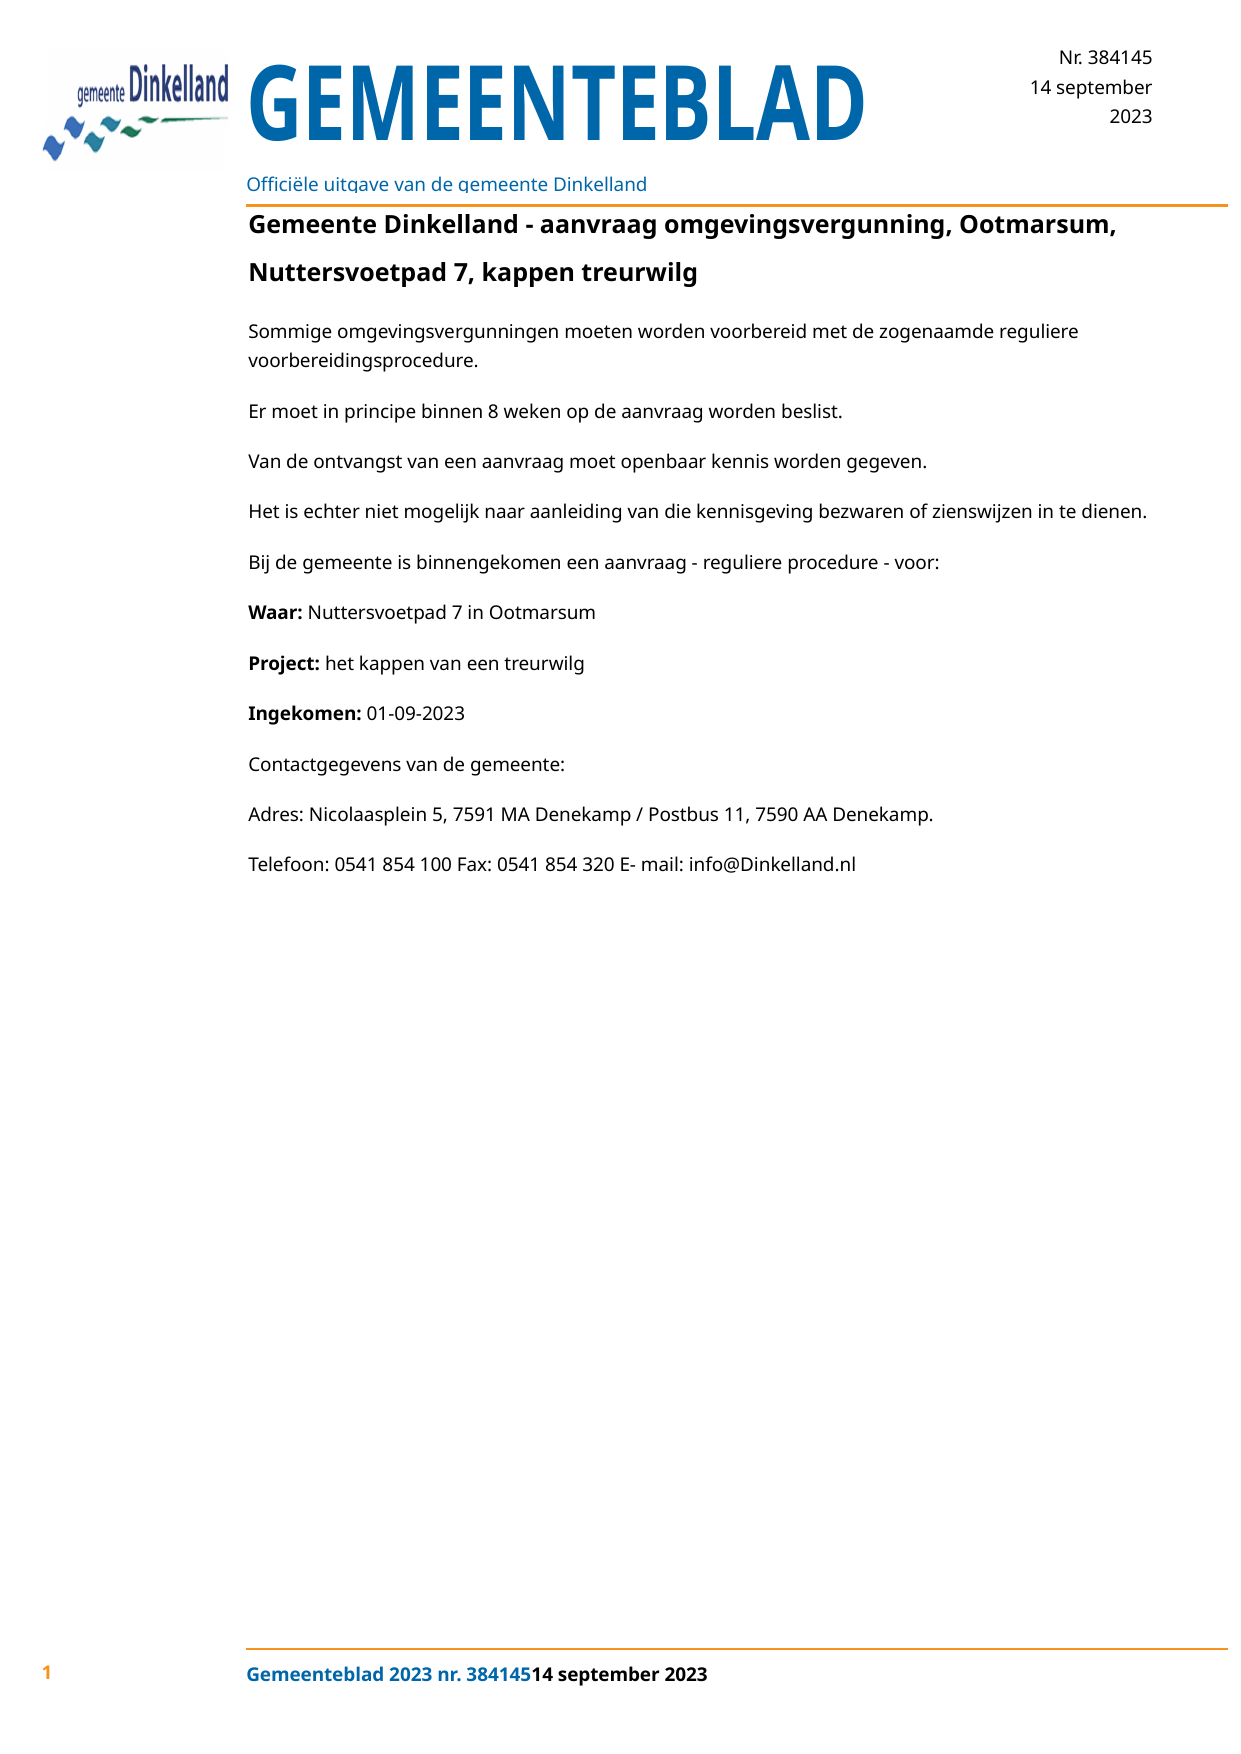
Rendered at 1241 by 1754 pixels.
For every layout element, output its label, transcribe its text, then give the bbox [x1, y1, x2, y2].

text Sommige omgevingsvergunningen moeten worden voorbereid met de zogenaamde reguliere voorbereidingsprocedure. [248, 318, 1152, 373]
text Er moet in principe binnen 8 weken op de aanvraag worden beslist. [248, 398, 1152, 424]
text Project: het kappen van een treurwilg [248, 650, 1152, 676]
text Het is echter niet mogelijk naar aanleiding van die kennisgeving bezwaren of zienswijzen in te dienen. [248, 499, 1152, 524]
picture [41, 47, 231, 172]
text Gemeente Dinkelland - aanvraag omgevingsvergunning, Ootmarsum, Nuttersvoetpad 7, kappen treurwilg [248, 207, 1152, 288]
text Waar: Nuttersvoetpad 7 in Ootmarsum [248, 599, 1152, 625]
text Telefoon: 0541 854 100 Fax: 0541 854 320 E- mail: info@Dinkelland.nl [248, 852, 1152, 877]
text Ingekomen: 01-09-2023 [248, 700, 1152, 726]
text Contactgegevens van de gemeente: [248, 751, 1152, 777]
text Adres: Nicolaasplein 5, 7591 MA Denekamp / Postbus 11, 7590 AA Denekamp. [248, 801, 1152, 827]
text Van de ontvangst van een aanvraag moet openbaar kennis worden gegeven. [248, 448, 1152, 474]
text Bij de gemeente is binnengekomen een aanvraag - reguliere procedure - voor: [248, 549, 1152, 575]
